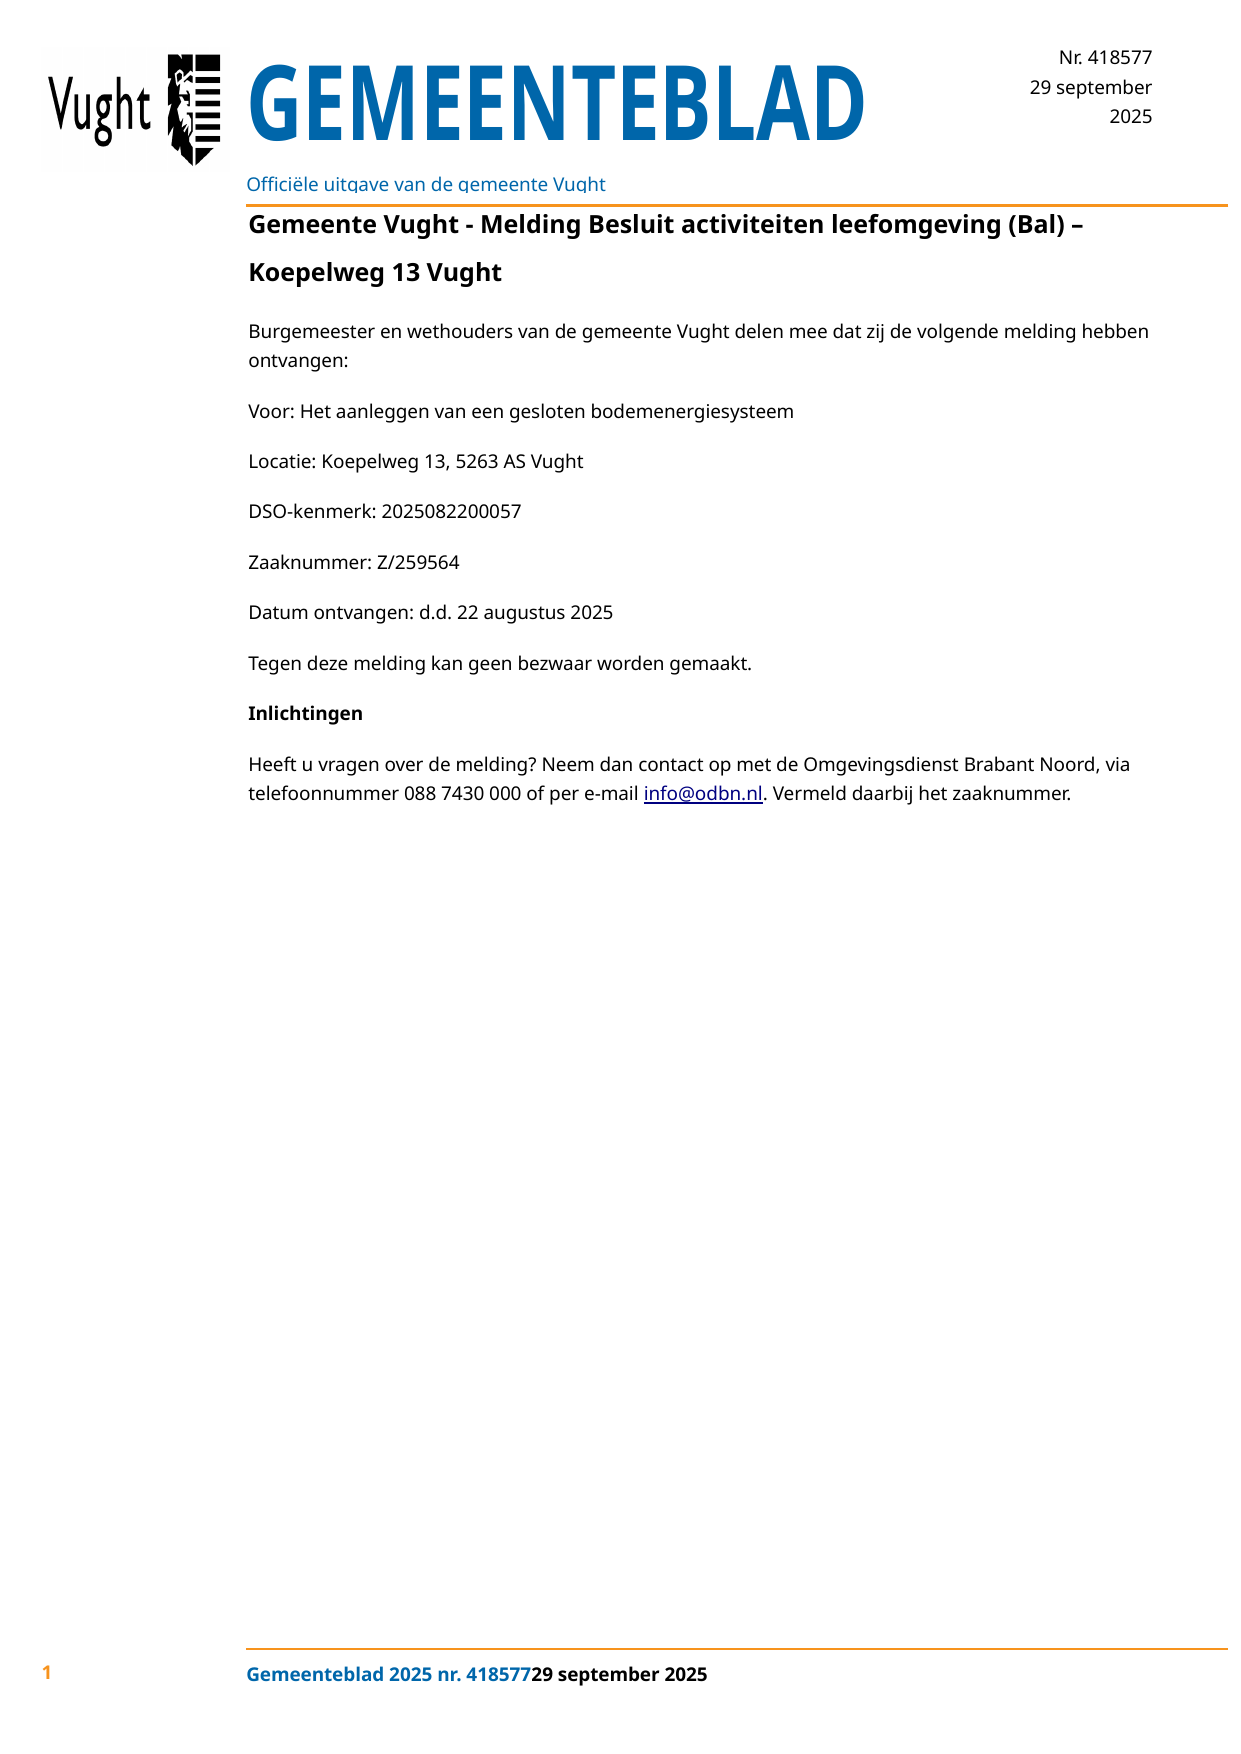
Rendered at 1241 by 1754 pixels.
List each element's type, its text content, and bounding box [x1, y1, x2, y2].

text Inlichtingen [248, 700, 1152, 726]
text Voor: Het aanleggen van een gesloten bodemenergiesysteem [248, 398, 1152, 424]
text Heeft u vragen over de melding? Neem dan contact op met de Omgevingsdienst Brabant Noord, via telefoonnummer 088 7430 000 of per e-mail info@odbn.nl. Vermeld daarbij het zaaknummer. [248, 751, 1152, 806]
picture [41, 47, 231, 172]
text DSO-kenmerk: 2025082200057 [248, 499, 1152, 524]
text Zaaknummer: Z/259564 [248, 549, 1152, 575]
text Burgemeester en wethouders van de gemeente Vught delen mee dat zij de volgende melding hebben ontvangen: [248, 318, 1152, 373]
text Tegen deze melding kan geen bezwaar worden gemaakt. [248, 650, 1152, 676]
text Gemeente Vught - Melding Besluit activiteiten leefomgeving (Bal) – Koepelweg 13 Vught [248, 207, 1152, 288]
text Locatie: Koepelweg 13, 5263 AS Vught [248, 448, 1152, 474]
text Datum ontvangen: d.d. 22 augustus 2025 [248, 599, 1152, 625]
